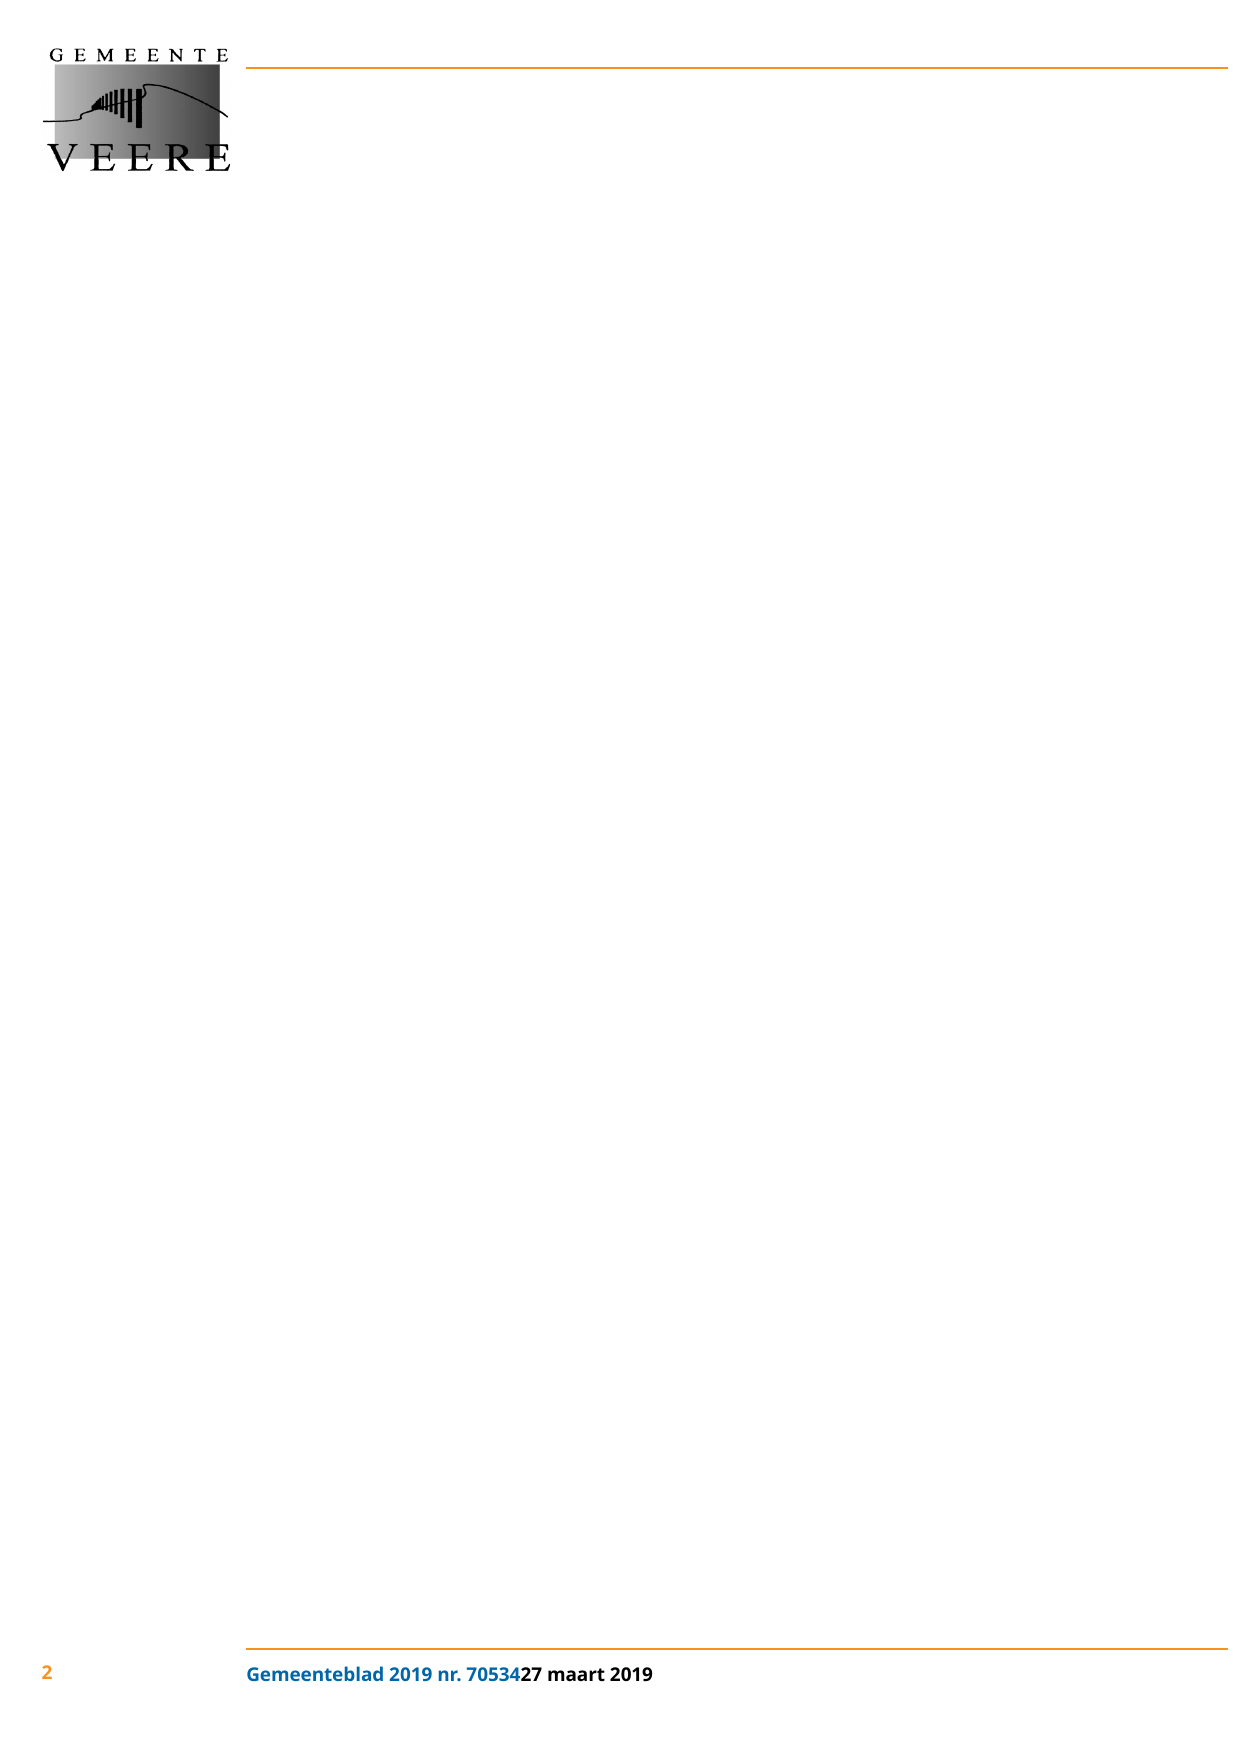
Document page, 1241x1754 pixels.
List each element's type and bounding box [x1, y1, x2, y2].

picture [41, 47, 231, 172]
